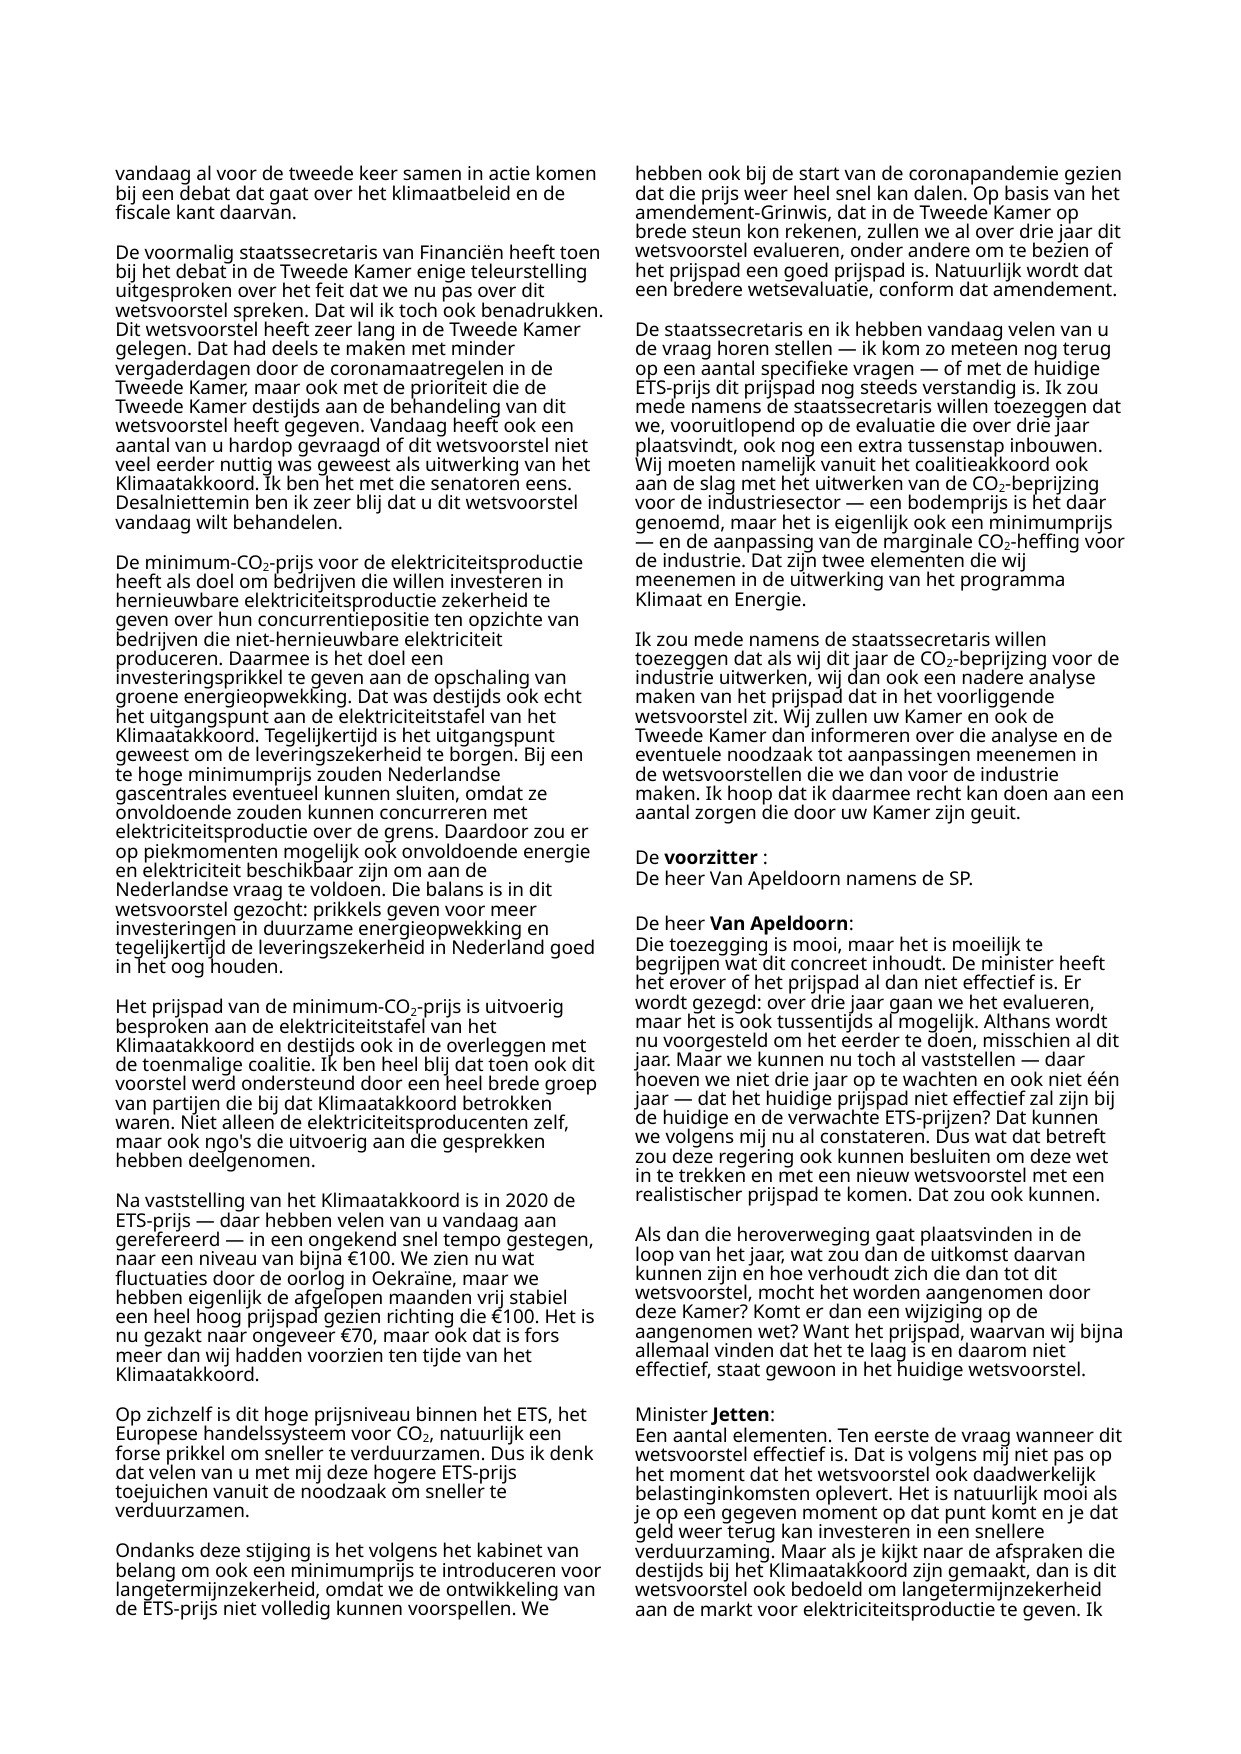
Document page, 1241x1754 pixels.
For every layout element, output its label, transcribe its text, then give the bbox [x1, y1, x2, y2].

text hebben ook bij de start van de coronapandemie gezien dat die prijs weer heel snel kan dalen. Op basis van het amendement-Grinwis, dat in de Tweede Kamer op brede steun kon rekenen, zullen we al over drie jaar dit wetsvoorstel evalueren, onder andere om te bezien of het prijspad een goed prijspad is. Natuurlijk wordt dat een bredere wetsevaluatie, conform dat amendement. [635, 165, 1125, 300]
text Een aantal elementen. Ten eerste de vraag wanneer dit wetsvoorstel effectief is. Dat is volgens mij niet pas op het moment dat het wetsvoorstel ook daadwerkelijk belastinginkomsten oplevert. Het is natuurlijk mooi als je op een gegeven moment op dat punt komt en je dat geld weer terug kan investeren in een snellere verduurzaming. Maar als je kijkt naar de afspraken die destijds bij het Klimaatakkoord zijn gemaakt, dan is dit wetsvoorstel ook bedoeld om langetermijnzekerheid aan de markt voor elektriciteitsproductie te geven. Ik [635, 1427, 1125, 1620]
text De heer Van Apeldoorn: [635, 910, 1125, 936]
text Die toezegging is mooi, maar het is moeilijk te begrijpen wat dit concreet inhoudt. De minister heeft het erover of het prijspad al dan niet effectief is. Er wordt gezegd: over drie jaar gaan we het evalueren, maar het is ook tussentijds al mogelijk. Althans wordt nu voorgesteld om het eerder te doen, misschien al dit jaar. Maar we kunnen nu toch al vaststellen — daar hoeven we niet drie jaar op te wachten en ook niet één jaar — dat het huidige prijspad niet effectief zal zijn bij de huidige en de verwachte ETS-prijzen? Dat kunnen we volgens mij nu al constateren. Dus wat dat betreft zou deze regering ook kunnen besluiten om deze wet in te trekken en met een nieuw wetsvoorstel met een realistischer prijspad te komen. Dat zou ook kunnen. [635, 936, 1125, 1206]
text vandaag al voor de tweede keer samen in actie komen bij een debat dat gaat over het klimaatbeleid en de fiscale kant daarvan. [115, 165, 605, 223]
text Ondanks deze stijging is het volgens het kabinet van belang om ook een minimumprijs te introduceren voor langetermijnzekerheid, omdat we de ontwikkeling van de ETS-prijs niet volledig kunnen voorspellen. We [115, 1542, 605, 1619]
text Het prijspad van de minimum-CO2-prijs is uitvoerig besproken aan de elektriciteitstafel van het Klimaatakkoord en destijds ook in de overleggen met de toenmalige coalitie. Ik ben heel blij dat toen ook dit voorstel werd ondersteund door een heel brede groep van partijen die bij dat Klimaatakkoord betrokken waren. Niet alleen de elektriciteitsproducenten zelf, maar ook ngo's die uitvoerig aan die gesprekken hebben deelgenomen. [115, 998, 605, 1172]
text Op zichzelf is dit hoge prijsniveau binnen het ETS, het Europese handelssysteem voor CO2, natuurlijk een forse prikkel om sneller te verduurzamen. Dus ik denk dat velen van u met mij deze hogere ETS-prijs toejuichen vanuit de noodzaak om sneller te verduurzamen. [115, 1406, 605, 1522]
text Als dan die heroverweging gaat plaatsvinden in de loop van het jaar, wat zou dan de uitkomst daarvan kunnen zijn en hoe verhoudt zich die dan tot dit wetsvoorstel, mocht het worden aangenomen door deze Kamer? Komt er dan een wijziging op de aangenomen wet? Want het prijspad, waarvan wij bijna allemaal vinden dat het te laag is en daarom niet effectief, staat gewoon in het huidige wetsvoorstel. [635, 1226, 1125, 1381]
text De heer Van Apeldoorn namens de SP. [635, 870, 1125, 889]
text De minimum-CO2-prijs voor de elektriciteitsproductie heeft als doel om bedrijven die willen investeren in hernieuwbare elektriciteitsproductie zekerheid te geven over hun concurrentiepositie ten opzichte van bedrijven die niet-hernieuwbare elektriciteit produceren. Daarmee is het doel een investeringsprikkel te geven aan de opschaling van groene energieopwekking. Dat was destijds ook echt het uitgangspunt aan de elektriciteitstafel van het Klimaatakkoord. Tegelijkertijd is het uitgangspunt geweest om de leveringszekerheid te borgen. Bij een te hoge minimumprijs zouden Nederlandse gascentrales eventueel kunnen sluiten, omdat ze onvoldoende zouden kunnen concurreren met elektriciteitsproductie over de grens. Daardoor zou er op piekmomenten mogelijk ook onvoldoende energie en elektriciteit beschikbaar zijn om aan de Nederlandse vraag te voldoen. Die balans is in dit wetsvoorstel gezocht: prikkels geven voor meer investeringen in duurzame energieopwekking en tegelijkertijd de leveringszekerheid in Nederland goed in het oog houden. [115, 554, 605, 978]
text Na vaststelling van het Klimaatakkoord is in 2020 de ETS-prijs — daar hebben velen van u vandaag aan gerefereerd — in een ongekend snel tempo gestegen, naar een niveau van bijna €100. We zien nu wat fluctuaties door de oorlog in Oekraïne, maar we hebben eigenlijk de afgelopen maanden vrij stabiel een heel hoog prijspad gezien richting die €100. Het is nu gezakt naar ongeveer €70, maar ook dat is fors meer dan wij hadden voorzien ten tijde van het Klimaatakkoord. [115, 1192, 605, 1385]
text De voormalig staatssecretaris van Financiën heeft toen bij het debat in de Tweede Kamer enige teleurstelling uitgesproken over het feit dat we nu pas over dit wetsvoorstel spreken. Dat wil ik toch ook benadrukken. Dit wetsvoorstel heeft zeer lang in de Tweede Kamer gelegen. Dat had deels te maken met minder vergaderdagen door de coronamaatregelen in de Tweede Kamer, maar ook met de prioriteit die de Tweede Kamer destijds aan de behandeling van dit wetsvoorstel heeft gegeven. Vandaag heeft ook een aantal van u hardop gevraagd of dit wetsvoorstel niet veel eerder nuttig was geweest als uitwerking van het Klimaatakkoord. Ik ben het met die senatoren eens. Desalniettemin ben ik zeer blij dat u dit wetsvoorstel vandaag wilt behandelen. [115, 244, 605, 533]
text Ik zou mede namens de staatssecretaris willen toezeggen dat als wij dit jaar de CO2-beprijzing voor de industrie uitwerken, wij dan ook een nadere analyse maken van het prijspad dat in het voorliggende wetsvoorstel zit. Wij zullen uw Kamer en ook de Tweede Kamer dan informeren over die analyse en de eventuele noodzaak tot aanpassingen meenemen in de wetsvoorstellen die we dan voor de industrie maken. Ik hoop dat ik daarmee recht kan doen aan een aantal zorgen die door uw Kamer zijn geuit. [635, 631, 1125, 823]
text De voorzitter : [635, 844, 1125, 870]
text De staatssecretaris en ik hebben vandaag velen van u de vraag horen stellen — ik kom zo meteen nog terug op een aantal specifieke vragen — of met de huidige ETS-prijs dit prijspad nog steeds verstandig is. Ik zou mede namens de staatssecretaris willen toezeggen dat we, vooruitlopend op de evaluatie die over drie jaar plaatsvindt, ook nog een extra tussenstap inbouwen. Wij moeten namelijk vanuit het coalitieakkoord ook aan de slag met het uitwerken van de CO2-beprijzing voor de industriesector — een bodemprijs is het daar genoemd, maar het is eigenlijk ook een minimumprijs — en de aanpassing van de marginale CO2-heffing voor de industrie. Dat zijn twee elementen die wij meenemen in de uitwerking van het programma Klimaat en Energie. [635, 321, 1125, 610]
text Minister Jetten: [635, 1401, 1125, 1427]
